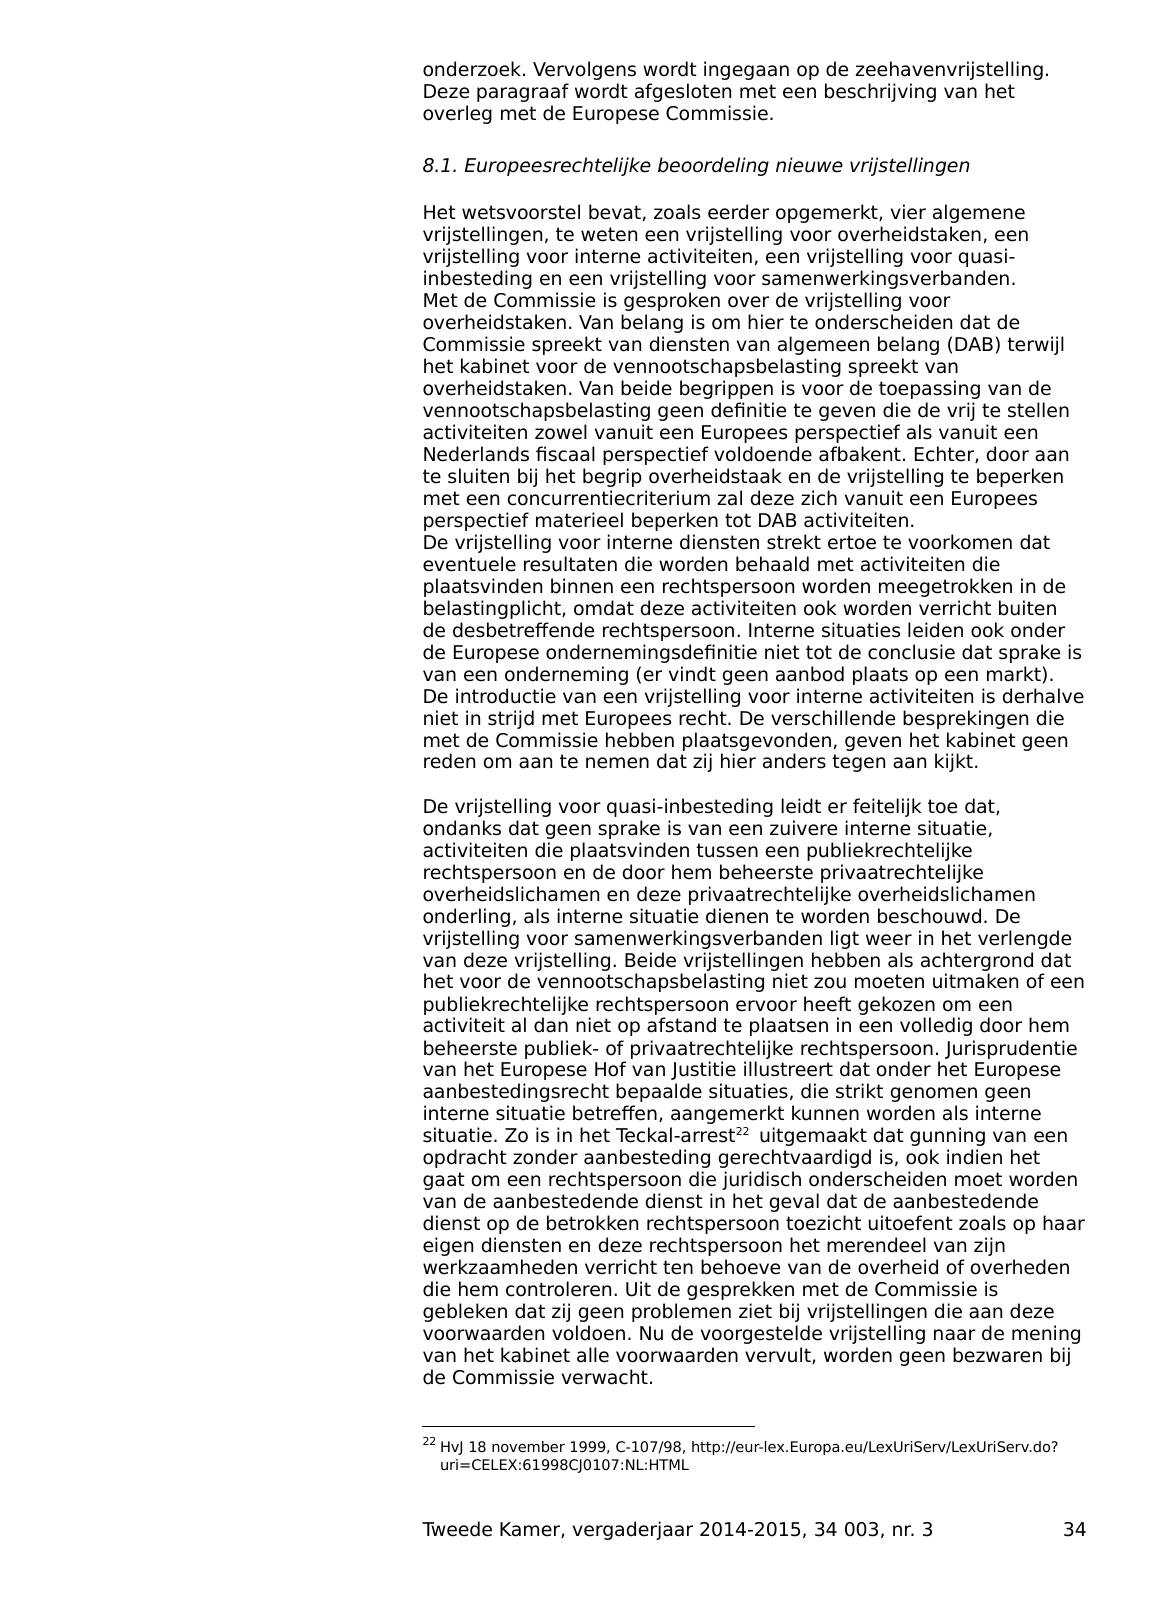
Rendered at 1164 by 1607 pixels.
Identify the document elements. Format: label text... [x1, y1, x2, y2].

text De vrijstelling voor quasi-inbesteding leidt er feitelijk toe dat, ondanks dat geen sprake is van een zuivere interne situatie, activiteiten die plaatsvinden tussen een publiekrechtelijke rechtspersoon en de door hem beheerste privaatrechtelijke overheidslichamen en deze privaatrechtelijke overheidslichamen onderling, als interne situatie dienen te worden beschouwd. De vrijstelling voor samenwerkingsverbanden ligt weer in het verlengde van deze vrijstelling. Beide vrijstellingen hebben als achtergrond dat het voor de vennootschapsbelasting niet zou moeten uitmaken of een publiekrechtelijke rechtspersoon ervoor heeft gekozen om een activiteit al dan niet op afstand te plaatsen in een volledig door hem beheerste publiek- of privaatrechtelijke rechtspersoon. Jurisprudentie van het Europese Hof van Justitie illustreert dat onder het Europese aanbestedingsrecht bepaalde situaties, die strikt genomen geen interne situatie betreffen, aangemerkt kunnen worden als interne situatie. Zo is in het Teckal-arrest uitgemaakt dat gunning van een opdracht zonder aanbesteding gerechtvaardigd is, ook indien het gaat om een rechtspersoon die juridisch onderscheiden moet worden van de aanbestedende dienst in het geval dat de aanbestedende dienst op de betrokken rechtspersoon toezicht uitoefent zoals op haar eigen diensten en deze rechtspersoon het merendeel van zijn werkzaamheden verricht ten behoeve van de overheid of overheden die hem controleren. Uit de gesprekken met de Commissie is gebleken dat zij geen problemen ziet bij vrijstellingen die aan deze voorwaarden voldoen. Nu de voorgestelde vrijstelling naar de mening van het kabinet alle voorwaarden vervult, worden geen bezwaren bij de Commissie verwacht. [422, 796, 1087, 1389]
text onderzoek. Vervolgens wordt ingegaan op de zeehavenvrijstelling. Deze paragraaf wordt afgesloten met een beschrijving van het overleg met de Europese Commissie. [422, 59, 1087, 125]
text Met de Commissie is gesproken over de vrijstelling voor overheidstaken. Van belang is om hier te onderscheiden dat de Commissie spreekt van diensten van algemeen belang (DAB) terwijl het kabinet voor de vennootschapsbelasting spreekt van overheidstaken. Van beide begrippen is voor de toepassing van de vennootschapsbelasting geen definitie te geven die de vrij te stellen activiteiten zowel vanuit een Europees perspectief als vanuit een Nederlands fiscaal perspectief voldoende afbakent. Echter, door aan te sluiten bij het begrip overheidstaak en de vrijstelling te beperken met een concurrentiecriterium zal deze zich vanuit een Europees perspectief materieel beperken tot DAB activiteiten. [422, 290, 1087, 532]
text HvJ 18 november 1999, C-107/98, http://eur-lex.Europa.eu/LexUriServ/LexUriServ.do?uri=CELEX:61998CJ0107:NL:HTML [422, 1435, 1087, 1474]
text Het wetsvoorstel bevat, zoals eerder opgemerkt, vier algemene vrijstellingen, te weten een vrijstelling voor overheidstaken, een vrijstelling voor interne activiteiten, een vrijstelling voor quasi-inbesteding en een vrijstelling voor samenwerkingsverbanden. [422, 202, 1087, 290]
subtitle 8.1. Europeesrechtelijke beoordeling nieuwe vrijstellingen [422, 155, 1087, 177]
text De vrijstelling voor interne diensten strekt ertoe te voorkomen dat eventuele resultaten die worden behaald met activiteiten die plaatsvinden binnen een rechtspersoon worden meegetrokken in de belastingplicht, omdat deze activiteiten ook worden verricht buiten de desbetreffende rechtspersoon. Interne situaties leiden ook onder de Europese ondernemingsdefinitie niet tot de conclusie dat sprake is van een onderneming (er vindt geen aanbod plaats op een markt). De introductie van een vrijstelling voor interne activiteiten is derhalve niet in strijd met Europees recht. De verschillende besprekingen die met de Commissie hebben plaatsgevonden, geven het kabinet geen reden om aan te nemen dat zij hier anders tegen aan kijkt. [422, 532, 1087, 773]
